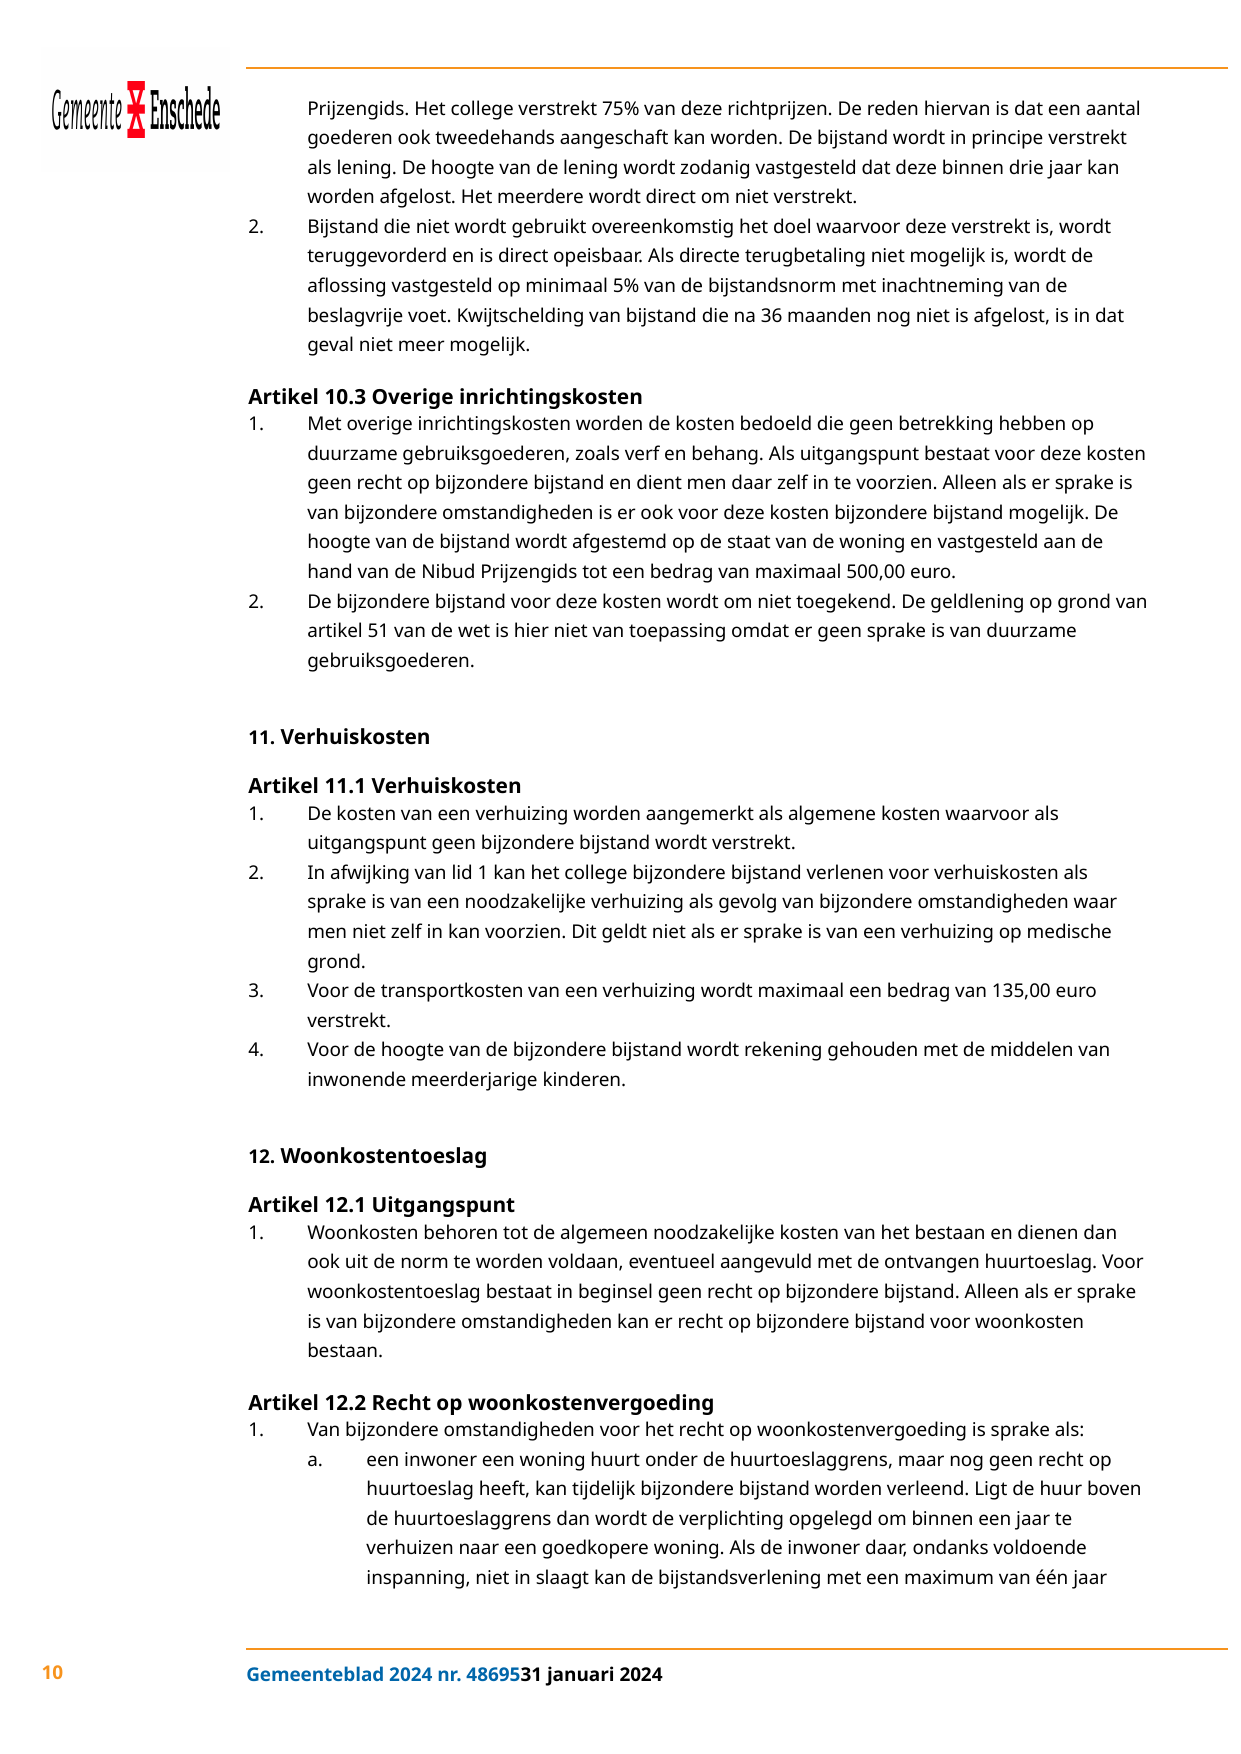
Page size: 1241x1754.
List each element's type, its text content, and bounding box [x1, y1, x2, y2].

text Artikel 12.2 Recht op woonkostenvergoeding [248, 1388, 1152, 1416]
picture [41, 47, 231, 172]
list een inwoner een woning huurt onder de huurtoeslaggrens, maar nog geen recht op huurtoeslag heeft, kan tijdelijk bijzondere bijstand worden verleend. Ligt de huur boven de huurtoeslaggrens dan wordt de verplichting opgelegd om binnen een jaar te verhuizen naar een goedkopere woning. Als de inwoner daar, ondanks voldoende inspanning, niet in slaagt kan de bijstandsverlening met een maximum van één jaar [307, 1446, 1152, 1590]
list In afwijking van lid 1 kan het college bijzondere bijstand verlenen voor verhuiskosten als sprake is van een noodzakelijke verhuizing als gevolg van bijzondere omstandigheden waar men niet zelf in kan voorzien. Dit geldt niet als er sprake is van een verhuizing op medische grond. [248, 859, 1152, 973]
text Artikel 11.1 Verhuiskosten [248, 771, 1152, 800]
list Met overige inrichtingskosten worden de kosten bedoeld die geen betrekking hebben op duurzame gebruiksgoederen, zoals verf en behang. Als uitgangspunt bestaat voor deze kosten geen recht op bijzondere bijstand en dient men daar zelf in te voorzien. Alleen als er sprake is van bijzondere omstandigheden is er ook voor deze kosten bijzondere bijstand mogelijk. De hoogte van de bijstand wordt afgestemd op de staat van de woning en vastgesteld aan de hand van de Nibud Prijzengids tot een bedrag van maximaal 500,00 euro. [248, 410, 1152, 584]
list Voor de hoogte van de bijzondere bijstand wordt rekening gehouden met de middelen van inwonende meerderjarige kinderen. [248, 1037, 1152, 1092]
list Voor de transportkosten van een verhuizing wordt maximaal een bedrag van 135,00 euro verstrekt. [248, 977, 1152, 1033]
text Artikel 10.3 Overige inrichtingskosten [248, 382, 1152, 410]
list Bijstand die niet wordt gebruikt overeenkomstig het doel waarvoor deze verstrekt is, wordt teruggevorderd en is direct opeisbaar. Als directe terugbetaling niet mogelijk is, wordt de aflossing vastgesteld op minimaal 5% van de bijstandsnorm met inachtneming van de beslagvrije voet. Kwijtschelding van bijstand die na 36 maanden nog niet is afgelost, is in dat geval niet meer mogelijk. [248, 213, 1152, 357]
list Woonkosten behoren tot de algemeen noodzakelijke kosten van het bestaan en dienen dan ook uit de norm te worden voldaan, eventueel aangevuld met de ontvangen huurtoeslag. Voor woonkostentoeslag bestaat in beginsel geen recht op bijzondere bijstand. Alleen als er sprake is van bijzondere omstandigheden kan er recht op bijzondere bijstand voor woonkosten bestaan. [248, 1219, 1152, 1363]
text Artikel 12.1 Uitgangspunt [248, 1191, 1152, 1219]
text 12. Woonkostentoeslag [248, 1141, 1152, 1170]
list Prijzengids. Het college verstrekt 75% van deze richtprijzen. De reden hiervan is dat een aantal goederen ook tweedehands aangeschaft kan worden. De bijstand wordt in principe verstrekt als lening. De hoogte van de lening wordt zodanig vastgesteld dat deze binnen drie jaar kan worden afgelost. Het meerdere wordt direct om niet verstrekt. [248, 95, 1152, 209]
text 11. Verhuiskosten [248, 722, 1152, 751]
list De bijzondere bijstand voor deze kosten wordt om niet toegekend. De geldlening op grond van artikel 51 van de wet is hier niet van toepassing omdat er geen sprake is van duurzame gebruiksgoederen. [248, 588, 1152, 673]
list De kosten van een verhuizing worden aangemerkt als algemene kosten waarvoor als uitgangspunt geen bijzondere bijstand wordt verstrekt. [248, 800, 1152, 855]
list Van bijzondere omstandigheden voor het recht op woonkostenvergoeding is sprake als: [248, 1416, 1152, 1442]
